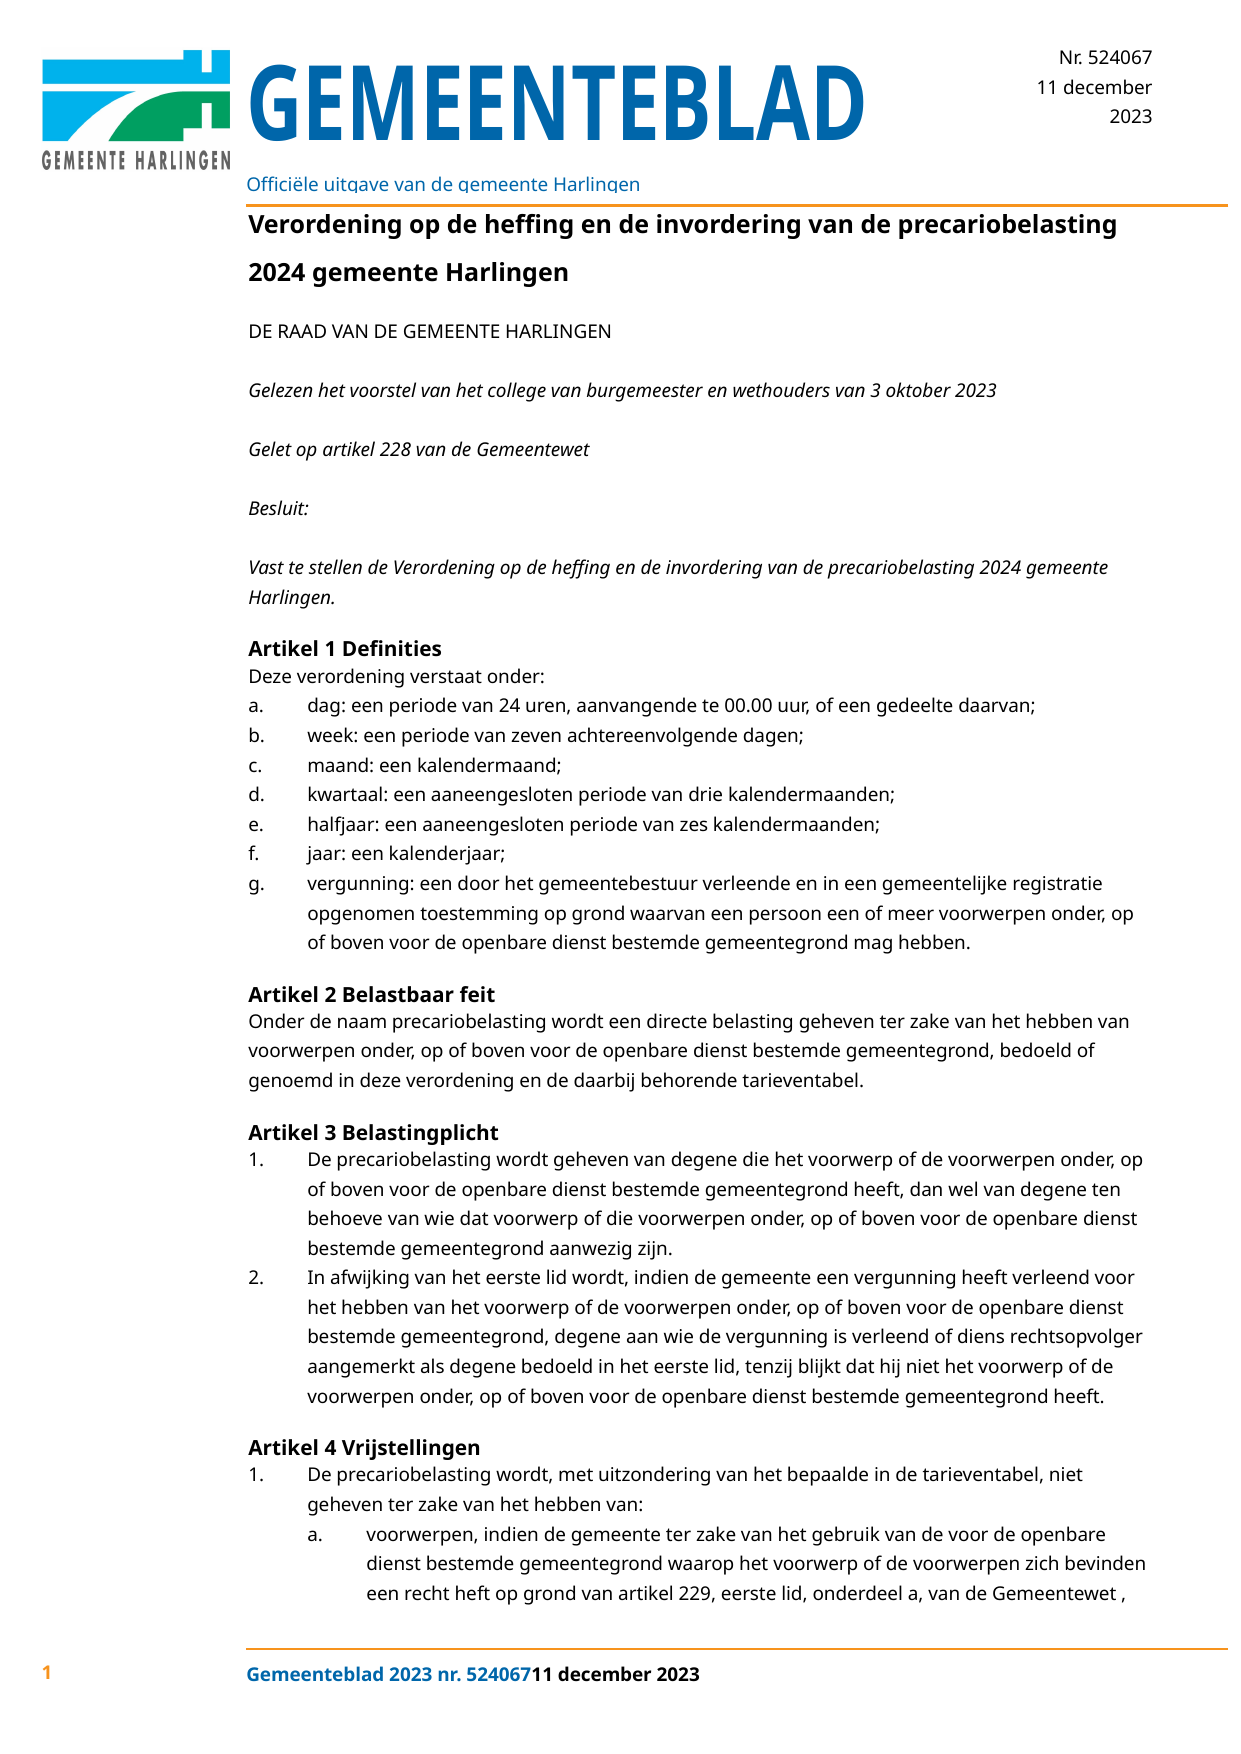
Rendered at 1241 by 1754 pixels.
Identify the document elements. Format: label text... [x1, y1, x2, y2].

text Artikel 4 Vrijstellingen [248, 1433, 1152, 1462]
list kwartaal: een aaneengesloten periode van drie kalendermaanden; [248, 781, 1152, 807]
text Besluit: [248, 495, 1152, 521]
picture [41, 47, 231, 172]
text Gelet op artikel 228 van de Gemeentewet [248, 436, 1152, 462]
text Verordening op de heffing en de invordering van de precariobelasting 2024 gemeente Harlingen [248, 207, 1152, 288]
text Deze verordening verstaat onder: [248, 663, 1152, 689]
text Vast te stellen de Verordening op de heffing en de invordering van de precariobelasting 2024 gemeente Harlingen. [248, 554, 1152, 610]
list week: een periode van zeven achtereenvolgende dagen; [248, 722, 1152, 748]
list dag: een periode van 24 uren, aanvangende te 00.00 uur, of een gedeelte daarvan; [248, 693, 1152, 718]
list maand: een kalendermaand; [248, 752, 1152, 777]
text DE RAAD VAN DE GEMEENTE HARLINGEN [248, 318, 1152, 344]
text Artikel 2 Belastbaar feit [248, 980, 1152, 1008]
text Artikel 1 Definities [248, 634, 1152, 663]
list vergunning: een door het gemeentebestuur verleende en in een gemeentelijke registratie opgenomen toestemming op grond waarvan een persoon een of meer voorwerpen onder, op of boven voor de openbare dienst bestemde gemeentegrond mag hebben. [248, 870, 1152, 955]
list halfjaar: een aaneengesloten periode van zes kalendermaanden; [248, 811, 1152, 837]
text Onder de naam precariobelasting wordt een directe belasting geheven ter zake van het hebben van voorwerpen onder, op of boven voor de openbare dienst bestemde gemeentegrond, bedoeld of genoemd in deze verordening en de daarbij behorende tarieventabel. [248, 1008, 1152, 1093]
list De precariobelasting wordt, met uitzondering van het bepaalde in de tarieventabel, niet geheven ter zake van het hebben van: [248, 1462, 1152, 1517]
text Gelezen het voorstel van het college van burgemeester en wethouders van 3 oktober 2023 [248, 377, 1152, 403]
list In afwijking van het eerste lid wordt, indien de gemeente een vergunning heeft verleend voor het hebben van het voorwerp of de voorwerpen onder, op of boven voor de openbare dienst bestemde gemeentegrond, degene aan wie de vergunning is verleend of diens rechtsopvolger aangemerkt als degene bedoeld in het eerste lid, tenzij blijkt dat hij niet het voorwerp of de voorwerpen onder, op of boven voor de openbare dienst bestemde gemeentegrond heeft. [248, 1264, 1152, 1408]
list jaar: een kalenderjaar; [248, 841, 1152, 866]
list De precariobelasting wordt geheven van degene die het voorwerp of de voorwerpen onder, op of boven voor de openbare dienst bestemde gemeentegrond heeft, dan wel van degene ten behoeve van wie dat voorwerp of die voorwerpen onder, op of boven voor de openbare dienst bestemde gemeentegrond aanwezig zijn. [248, 1146, 1152, 1261]
list voorwerpen, indien de gemeente ter zake van het gebruik van de voor de openbare dienst bestemde gemeentegrond waarop het voorwerp of de voorwerpen zich bevinden een recht heft op grond van artikel 229, eerste lid, onderdeel a, van de Gemeentewet , [307, 1521, 1152, 1606]
text Artikel 3 Belastingplicht [248, 1118, 1152, 1146]
